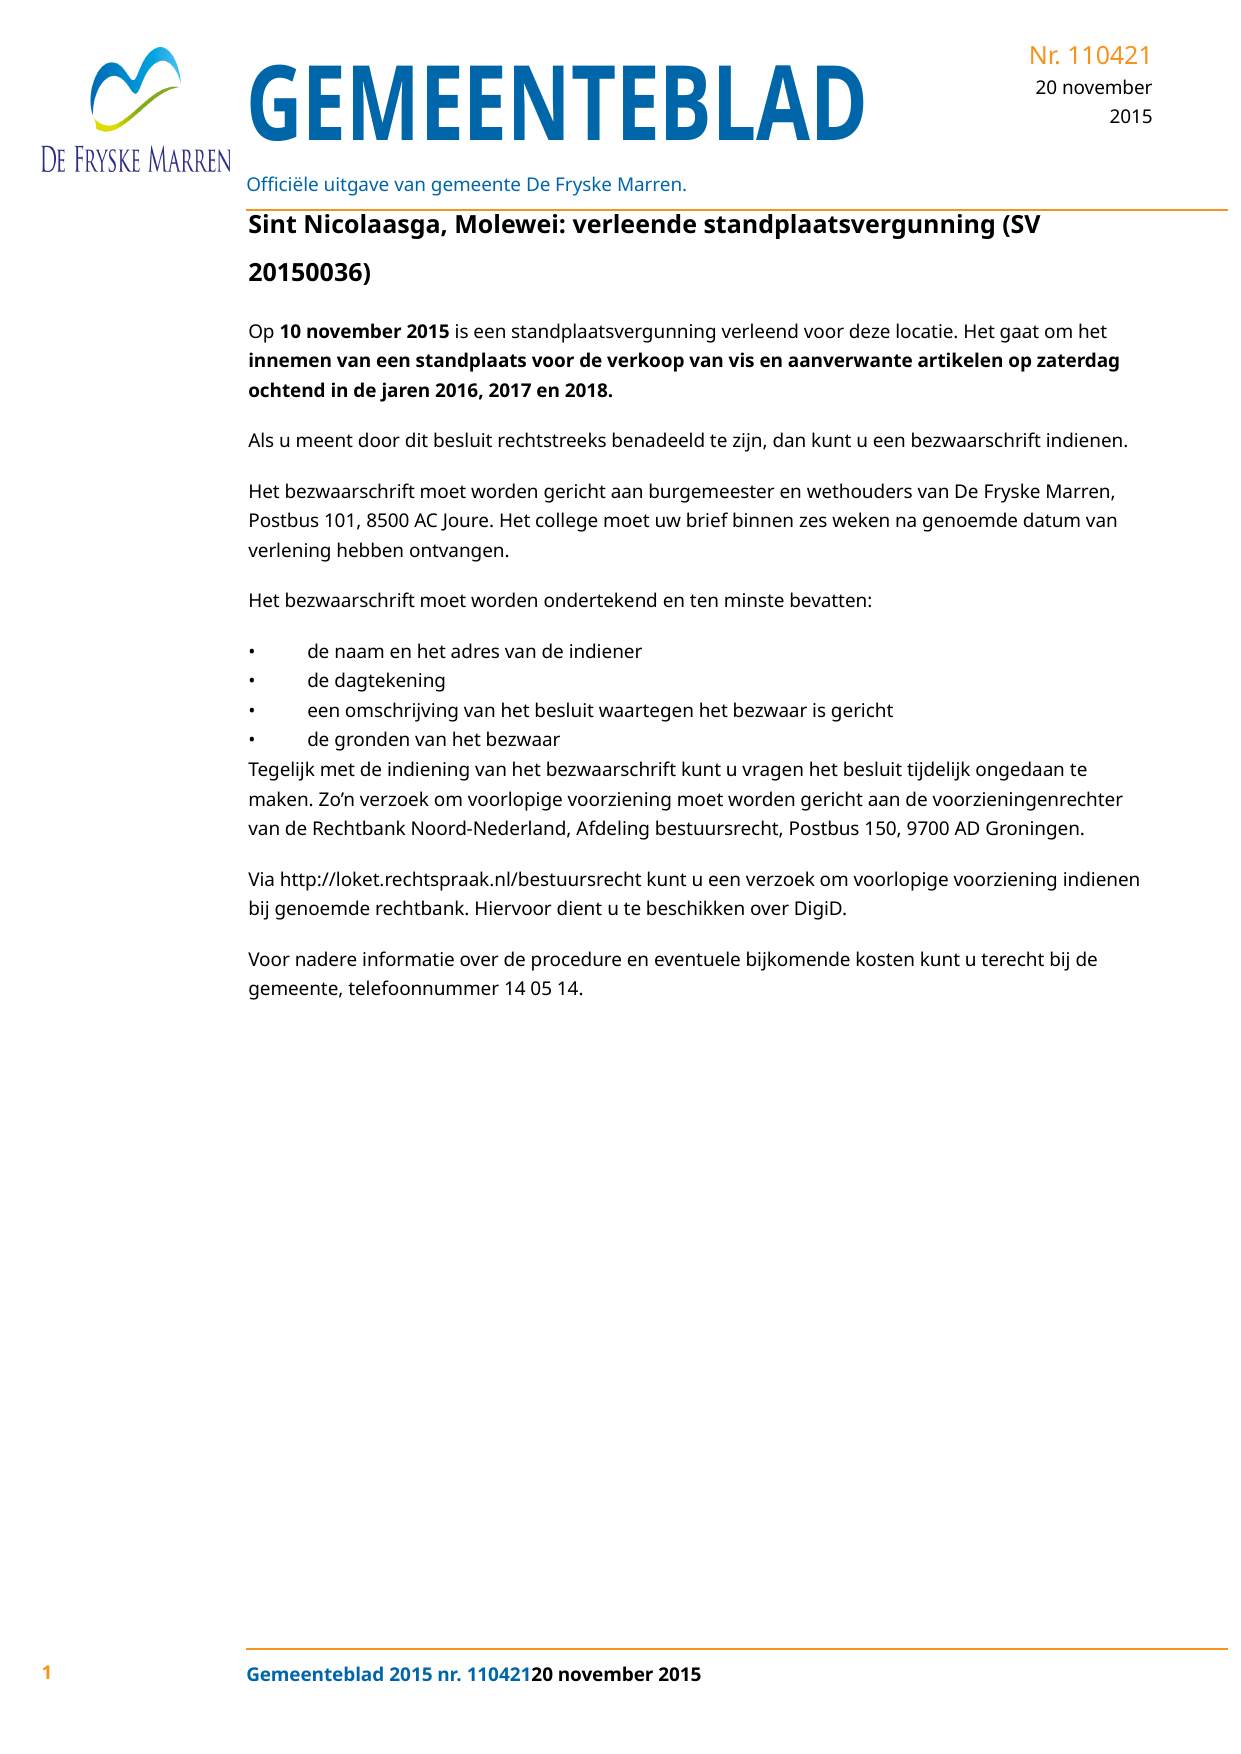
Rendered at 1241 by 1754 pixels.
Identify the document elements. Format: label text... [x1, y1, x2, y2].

text Het bezwaarschrift moet worden ondertekend en ten minste bevatten: [248, 587, 1152, 613]
list de dagtekening [248, 667, 1152, 693]
text Tegelijk met de indiening van het bezwaarschrift kunt u vragen het besluit tijdelijk ongedaan te maken. Zo’n verzoek om voorlopige voorziening moet worden gericht aan de voorzieningenrechter van de Rechtbank Noord-Nederland, Afdeling bestuursrecht, Postbus 150, 9700 AD Groningen. [248, 756, 1152, 841]
list de naam en het adres van de indiener [248, 638, 1152, 664]
text Het bezwaarschrift moet worden gericht aan burgemeester en wethouders van De Fryske Marren, Postbus 101, 8500 AC Joure. Het college moet uw brief binnen zes weken na genoemde datum van verlening hebben ontvangen. [248, 478, 1152, 563]
text Via http://loket.rechtspraak.nl/bestuursrecht kunt u een verzoek om voorlopige voorziening indienen bij genoemde rechtbank. Hiervoor dient u te beschikken over DigiD. [248, 866, 1152, 921]
text Voor nadere informatie over de procedure en eventuele bijkomende kosten kunt u terecht bij de gemeente, telefoonnummer 14 05 14. [248, 946, 1152, 1001]
list de gronden van het bezwaar [248, 727, 1152, 752]
text Op 10 november 2015 is een standplaatsvergunning verleend voor deze locatie. Het gaat om het innemen van een standplaats voor de verkoop van vis en aanverwante artikelen op zaterdag ochtend in de jaren 2016, 2017 en 2018. [248, 318, 1152, 403]
list een omschrijving van het besluit waartegen het bezwaar is gericht [248, 697, 1152, 723]
text Als u meent door dit besluit rechtstreeks benadeeld te zijn, dan kunt u een bezwaarschrift indienen. [248, 427, 1152, 453]
text Sint Nicolaasga, Molewei: verleende standplaatsvergunning (SV 20150036) [248, 211, 1152, 288]
picture [41, 47, 231, 172]
